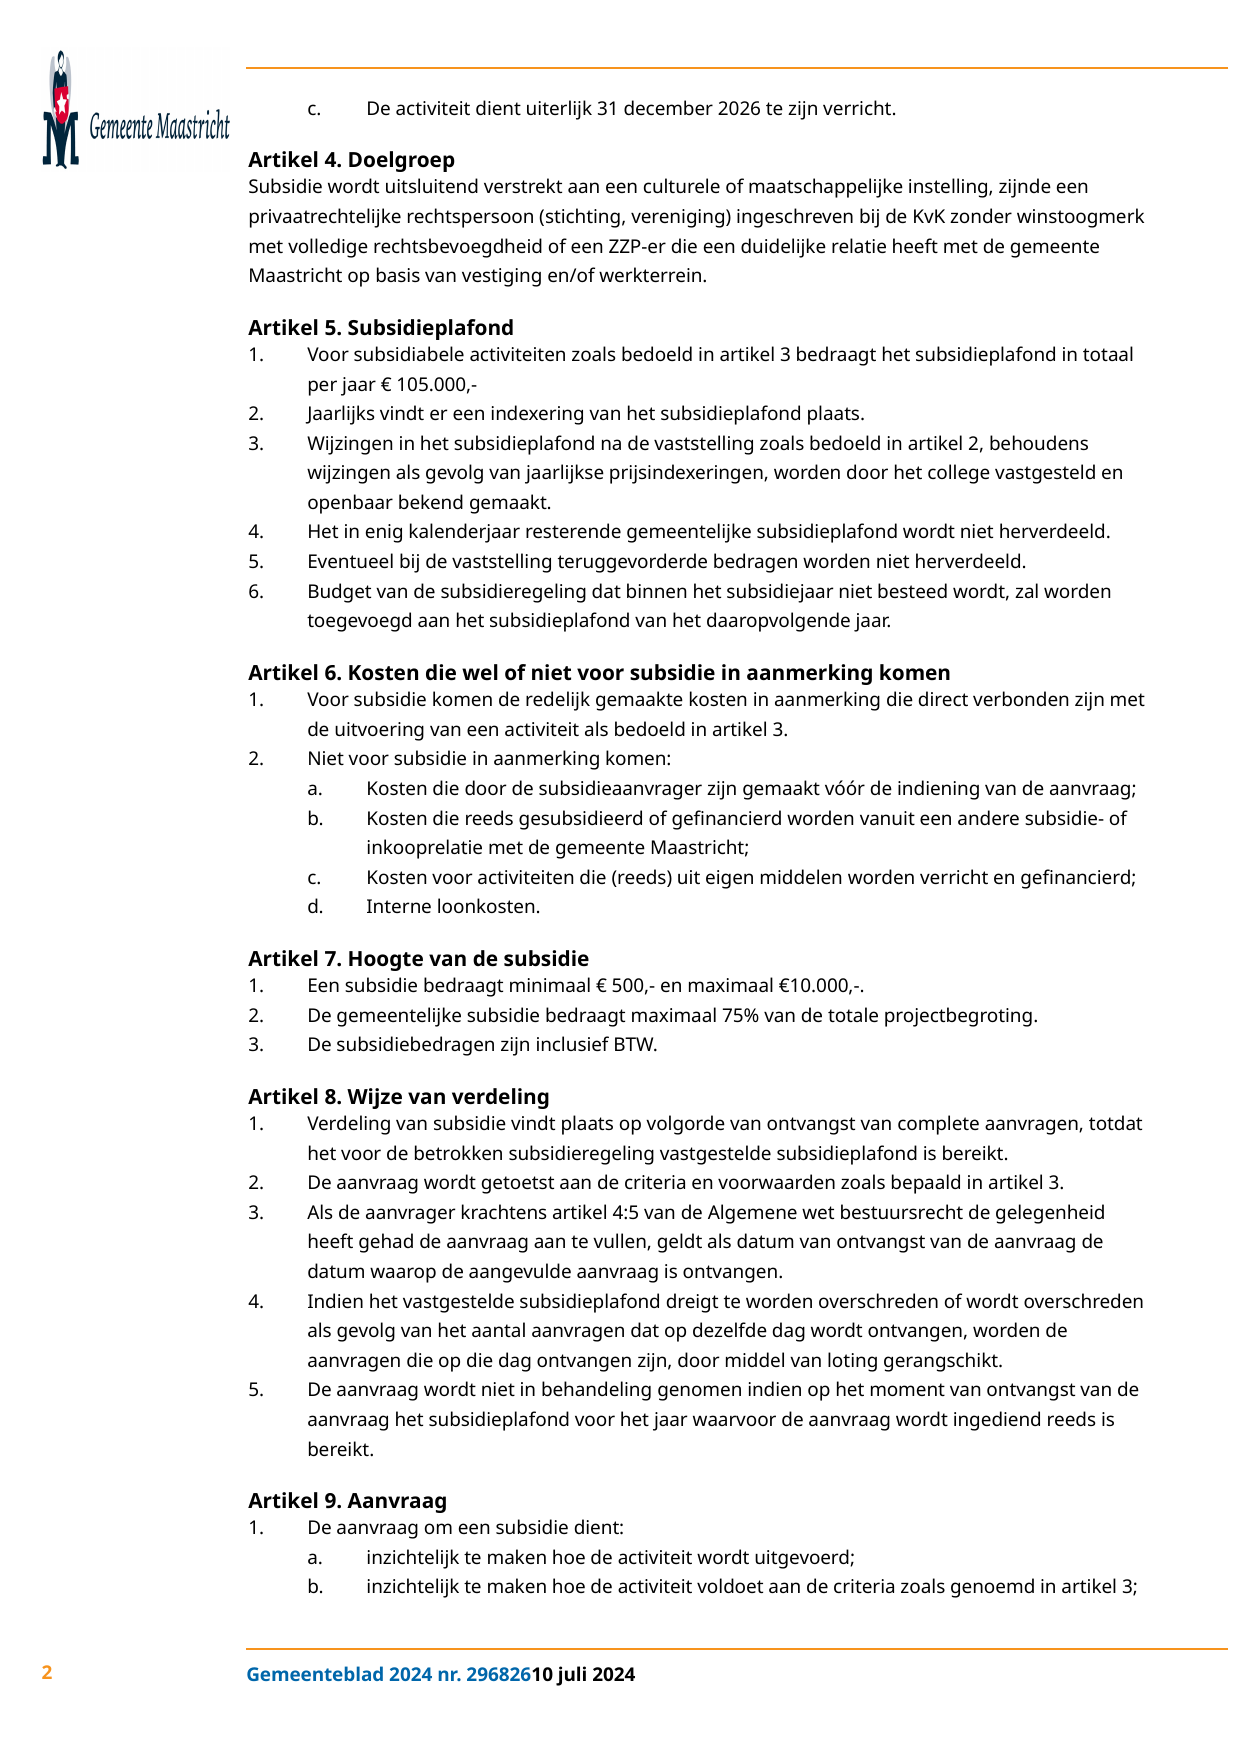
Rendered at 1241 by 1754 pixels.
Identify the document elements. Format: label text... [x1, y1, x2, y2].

list inzichtelijk te maken hoe de activiteit wordt uitgevoerd; [307, 1544, 1152, 1570]
list Een subsidie bedraagt minimaal € 500,- en maximaal €10.000,-. [248, 972, 1152, 998]
list De aanvraag om een subsidie dient: [248, 1514, 1152, 1540]
list De subsidiebedragen zijn inclusief BTW. [248, 1031, 1152, 1057]
list Voor subsidie komen de redelijk gemaakte kosten in aanmerking die direct verbonden zijn met de uitvoering van een activiteit als bedoeld in artikel 3. [248, 686, 1152, 742]
list Jaarlijks vindt er een indexering van het subsidieplafond plaats. [248, 400, 1152, 426]
list Voor subsidiabele activiteiten zoals bedoeld in artikel 3 bedraagt het subsidieplafond in totaal per jaar € 105.000,- [248, 341, 1152, 397]
list Kosten die reeds gesubsidieerd of gefinancierd worden vanuit een andere subsidie- of inkooprelatie met de gemeente Maastricht; [307, 805, 1152, 860]
list Het in enig kalenderjaar resterende gemeentelijke subsidieplafond wordt niet herverdeeld. [248, 519, 1152, 544]
list Wijzingen in het subsidieplafond na de vaststelling zoals bedoeld in artikel 2, behoudens wijzingen als gevolg van jaarlijkse prijsindexeringen, worden door het college vastgesteld en openbaar bekend gemaakt. [248, 430, 1152, 515]
list Niet voor subsidie in aanmerking komen: [248, 746, 1152, 771]
text Artikel 8. Wijze van verdeling [248, 1082, 1152, 1110]
text Subsidie wordt uitsluitend verstrekt aan een culturele of maatschappelijke instelling, zijnde een privaatrechtelijke rechtspersoon (stichting, vereniging) ingeschreven bij de KvK zonder winstoogmerk met volledige rechtsbevoegdheid of een ZZP-er die een duidelijke relatie heeft met de gemeente Maastricht op basis van vestiging en/of werkterrein. [248, 174, 1152, 288]
list De activiteit dient uiterlijk 31 december 2026 te zijn verricht. [307, 95, 1152, 121]
text Artikel 6. Kosten die wel of niet voor subsidie in aanmerking komen [248, 658, 1152, 686]
list Kosten die door de subsidieaanvrager zijn gemaakt vóór de indiening van de aanvraag; [307, 775, 1152, 801]
list Interne loonkosten. [307, 893, 1152, 919]
list Verdeling van subsidie vindt plaats op volgorde van ontvangst van complete aanvragen, totdat het voor de betrokken subsidieregeling vastgestelde subsidieplafond is bereikt. [248, 1110, 1152, 1166]
picture [41, 47, 231, 172]
list Indien het vastgestelde subsidieplafond dreigt te worden overschreden of wordt overschreden als gevolg van het aantal aanvragen dat op dezelfde dag wordt ontvangen, worden de aanvragen die op die dag ontvangen zijn, door middel van loting gerangschikt. [248, 1288, 1152, 1373]
list Als de aanvrager krachtens artikel 4:5 van de Algemene wet bestuursrecht de gelegenheid heeft gehad de aanvraag aan te vullen, geldt als datum van ontvangst van de aanvraag de datum waarop de aangevulde aanvraag is ontvangen. [248, 1199, 1152, 1284]
list De gemeentelijke subsidie bedraagt maximaal 75% van de totale projectbegroting. [248, 1002, 1152, 1028]
list Kosten voor activiteiten die (reeds) uit eigen middelen worden verricht en gefinancierd; [307, 864, 1152, 889]
text Artikel 7. Hoogte van de subsidie [248, 944, 1152, 972]
text Artikel 5. Subsidieplafond [248, 313, 1152, 341]
list De aanvraag wordt getoetst aan de criteria en voorwaarden zoals bepaald in artikel 3. [248, 1169, 1152, 1195]
text Artikel 9. Aanvraag [248, 1486, 1152, 1514]
list Budget van de subsidieregeling dat binnen het subsidiejaar niet besteed wordt, zal worden toegevoegd aan het subsidieplafond van het daaropvolgende jaar. [248, 578, 1152, 633]
list De aanvraag wordt niet in behandeling genomen indien op het moment van ontvangst van de aanvraag het subsidieplafond voor het jaar waarvoor de aanvraag wordt ingediend reeds is bereikt. [248, 1377, 1152, 1461]
list Eventueel bij de vaststelling teruggevorderde bedragen worden niet herverdeeld. [248, 548, 1152, 574]
list inzichtelijk te maken hoe de activiteit voldoet aan de criteria zoals genoemd in artikel 3; [307, 1574, 1152, 1599]
text Artikel 4. Doelgroep [248, 145, 1152, 174]
